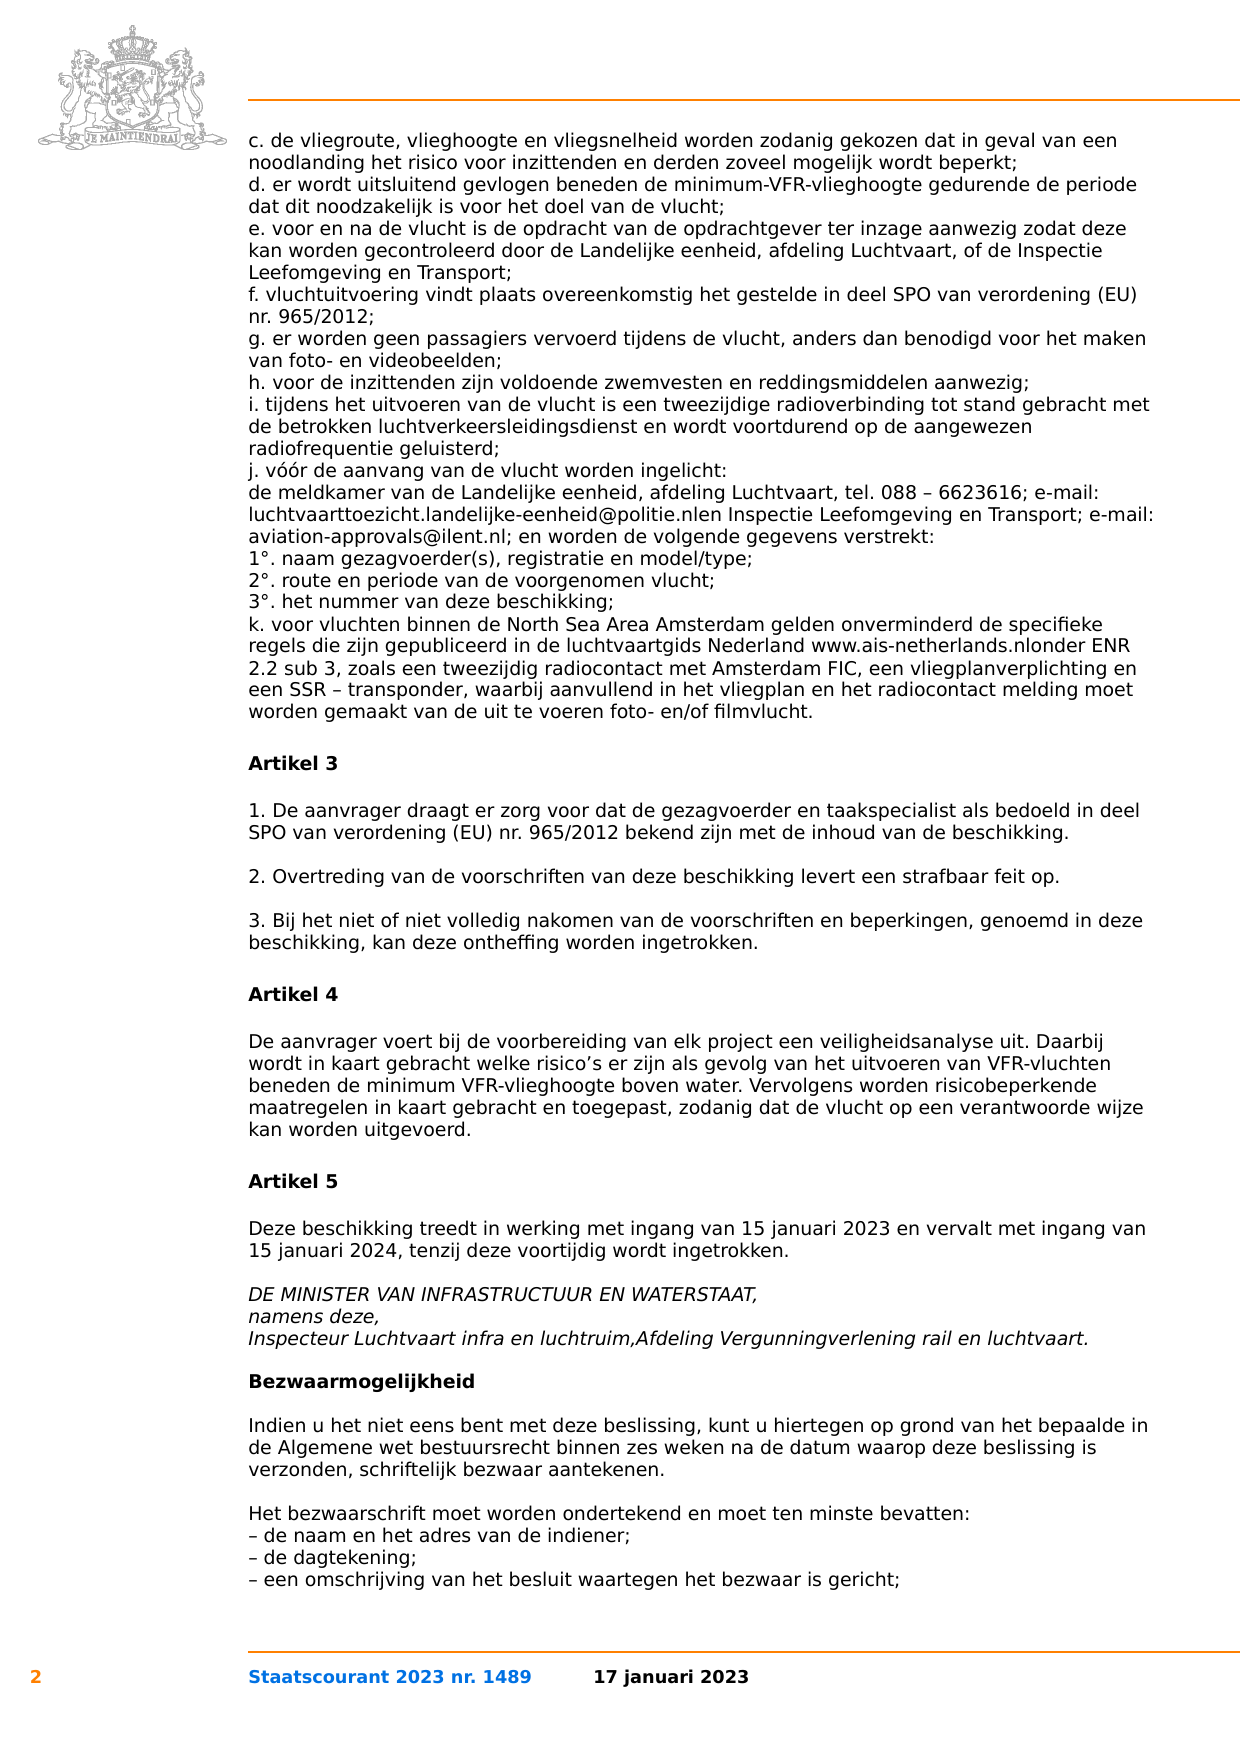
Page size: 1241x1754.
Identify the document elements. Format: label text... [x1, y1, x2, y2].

text 1°. naam gezagvoerder(s), registratie en model/type; [248, 547, 1163, 569]
picture [38, 25, 227, 150]
text Het bezwaarschrift moet worden ondertekend en moet ten minste bevatten: [248, 1503, 1163, 1525]
text 2°. route en periode van de voorgenomen vlucht; [248, 569, 1163, 591]
subtitle Artikel 3 [248, 753, 1163, 775]
text h. voor de inzittenden zijn voldoende zwemvesten en reddingsmiddelen aanwezig; [248, 372, 1163, 394]
text 1. De aanvrager draagt er zorg voor dat de gezagvoerder en taakspecialist als bedoeld in deel SPO van verordening (EU) nr. 965/2012 bekend zijn met de inhoud van de beschikking. [248, 800, 1163, 844]
text – een omschrijving van het besluit waartegen het bezwaar is gericht; [248, 1569, 1163, 1591]
text f. vluchtuitvoering vindt plaats overeenkomstig het gestelde in deel SPO van verordening (EU) nr. 965/2012; [248, 284, 1163, 328]
text Bezwaarmogelijkheid [248, 1371, 1163, 1393]
text 2. Overtreding van de voorschriften van deze beschikking levert een strafbaar feit op. [248, 866, 1163, 888]
text c. de vliegroute, vlieghoogte en vliegsnelheid worden zodanig gekozen dat in geval van een noodlanding het risico voor inzittenden en derden zoveel mogelijk wordt beperkt; [248, 130, 1163, 174]
text 3°. het nummer van deze beschikking; [248, 591, 1163, 613]
text j. vóór de aanvang van de vlucht worden ingelicht: [248, 459, 1163, 482]
text Indien u het niet eens bent met deze beslissing, kunt u hiertegen op grond van het bepaalde in de Algemene wet bestuursrecht binnen zes weken na de datum waarop deze beslissing is verzonden, schriftelijk bezwaar aantekenen. [248, 1415, 1163, 1481]
text De aanvrager voert bij de voorbereiding van elk project een veiligheidsanalyse uit. Daarbij wordt in kaart gebracht welke risico’s er zijn als gevolg van het uitvoeren van VFR-vluchten beneden de minimum VFR-vlieghoogte boven water. Vervolgens worden risicobeperkende maatregelen in kaart gebracht en toegepast, zodanig dat de vlucht op een verantwoorde wijze kan worden uitgevoerd. [248, 1031, 1163, 1141]
text 3. Bij het niet of niet volledig nakomen van de voorschriften en beperkingen, genoemd in deze beschikking, kan deze ontheffing worden ingetrokken. [248, 910, 1163, 954]
text DE MINISTER VAN INFRASTRUCTUUR EN WATERSTAAT, namens deze, Inspecteur Luchtvaart infra en luchtruim,Afdeling Vergunningverlening rail en luchtvaart. [248, 1284, 1163, 1349]
text k. voor vluchten binnen de North Sea Area Amsterdam gelden onverminderd de specifieke regels die zijn gepubliceerd in de luchtvaartgids Nederland www.ais-netherlands.nlonder ENR 2.2 sub 3, zoals een tweezijdig radiocontact met Amsterdam FIC, een vliegplanverplichting en een SSR – transponder, waarbij aanvullend in het vliegplan en het radiocontact melding moet worden gemaakt van de uit te voeren foto- en/of filmvlucht. [248, 613, 1163, 723]
text – de dagtekening; [248, 1547, 1163, 1569]
text i. tijdens het uitvoeren van de vlucht is een tweezijdige radioverbinding tot stand gebracht met de betrokken luchtverkeersleidingsdienst en wordt voortdurend op de aangewezen radiofrequentie geluisterd; [248, 394, 1163, 459]
text g. er worden geen passagiers vervoerd tijdens de vlucht, anders dan benodigd voor het maken van foto- en videobeelden; [248, 328, 1163, 372]
text – de naam en het adres van de indiener; [248, 1525, 1163, 1547]
subtitle Artikel 5 [248, 1171, 1163, 1193]
text Deze beschikking treedt in werking met ingang van 15 januari 2023 en vervalt met ingang van 15 januari 2024, tenzij deze voortijdig wordt ingetrokken. [248, 1218, 1163, 1262]
subtitle Artikel 4 [248, 984, 1163, 1006]
text d. er wordt uitsluitend gevlogen beneden de minimum-VFR-vlieghoogte gedurende de periode dat dit noodzakelijk is voor het doel van de vlucht; [248, 174, 1163, 218]
text de meldkamer van de Landelijke eenheid, afdeling Luchtvaart, tel. 088 – 6623616; e-mail: luchtvaarttoezicht.landelijke-eenheid@politie.nlen Inspectie Leefomgeving en Transport; e-mail: aviation-approvals@ilent.nl; en worden de volgende gegevens verstrekt: [248, 482, 1163, 547]
text e. voor en na de vlucht is de opdracht van de opdrachtgever ter inzage aanwezig zodat deze kan worden gecontroleerd door de Landelijke eenheid, afdeling Luchtvaart, of de Inspectie Leefomgeving en Transport; [248, 218, 1163, 284]
